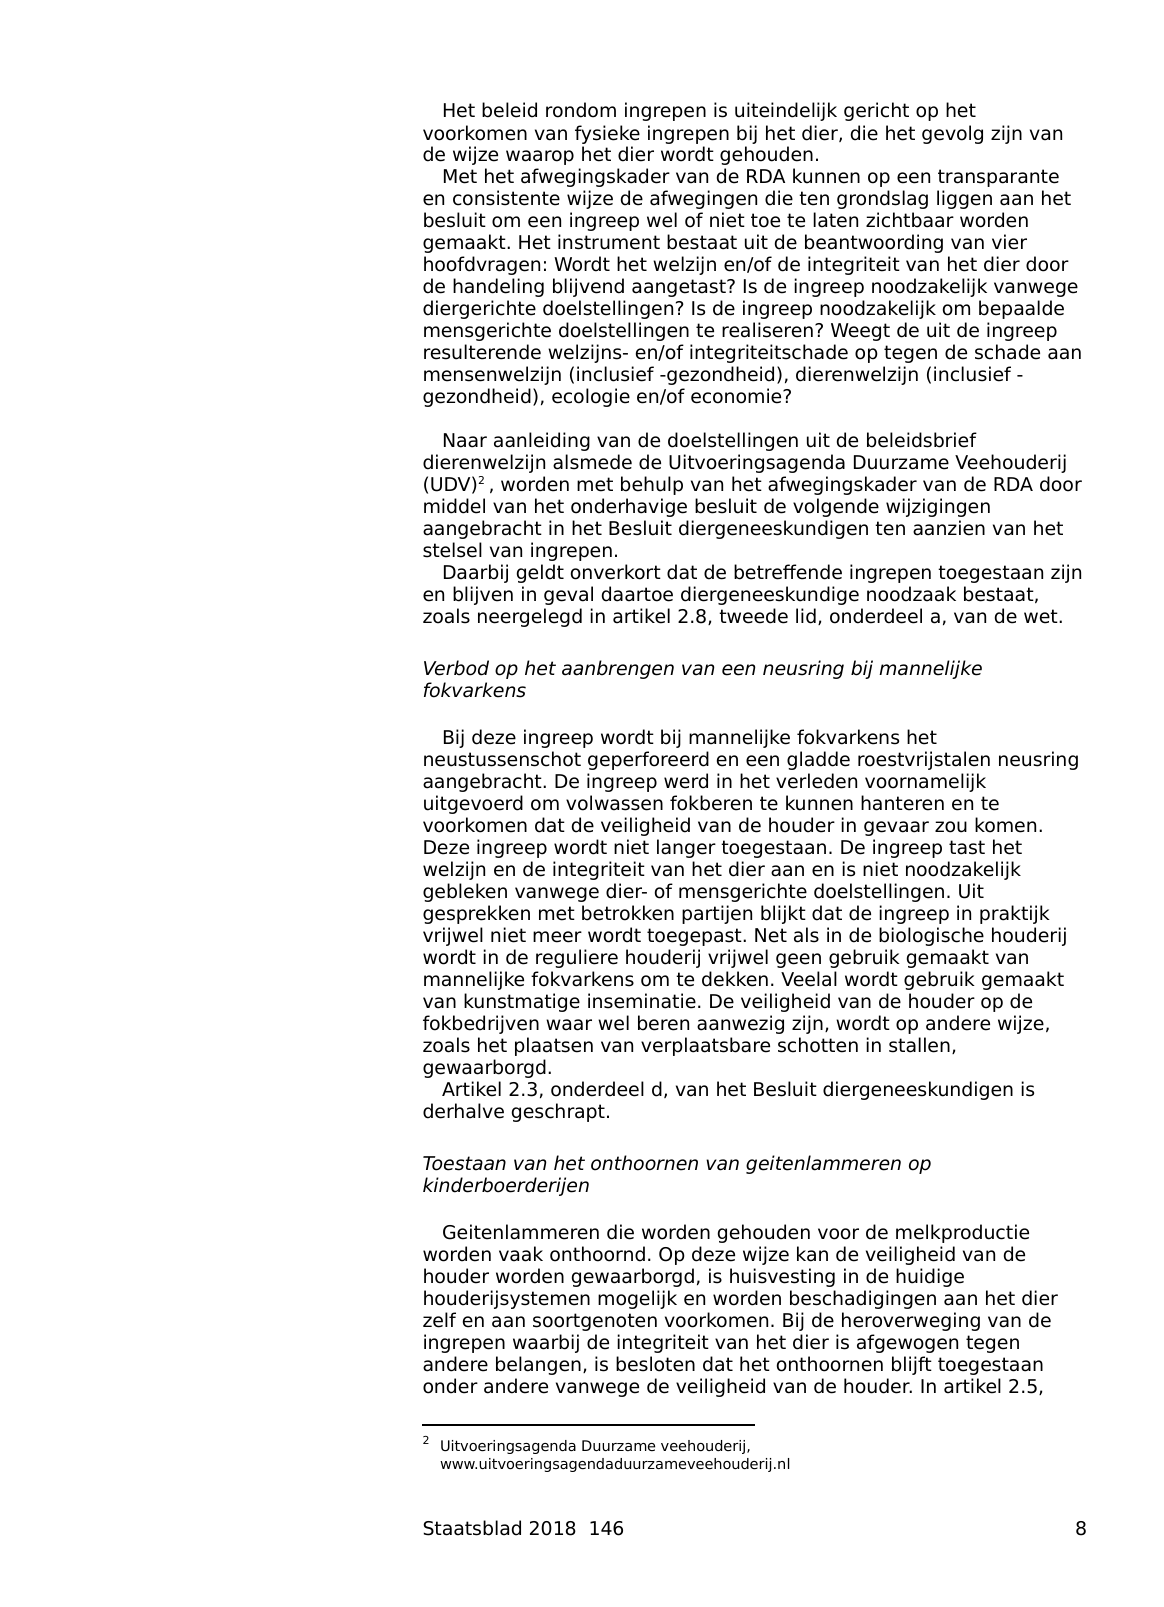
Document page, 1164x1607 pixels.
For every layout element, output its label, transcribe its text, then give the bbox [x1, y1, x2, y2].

text Het beleid rondom ingrepen is uiteindelijk gericht op het voorkomen van fysieke ingrepen bij het dier, die het gevolg zijn van de wijze waarop het dier wordt gehouden. [422, 100, 1087, 166]
subtitle Toestaan van het onthoornen van geitenlammeren op kinderboerderijen [422, 1153, 1087, 1197]
text Daarbij geldt onverkort dat de betreffende ingrepen toegestaan zijn en blijven in geval daartoe diergeneeskundige noodzaak bestaat, zoals neergelegd in artikel 2.8, tweede lid, onderdeel a, van de wet. [422, 562, 1087, 628]
text Naar aanleiding van de doelstellingen uit de beleidsbrief dierenwelzijn alsmede de Uitvoeringsagenda Duurzame Veehouderij (UDV), worden met behulp van het afwegingskader van de RDA door middel van het onderhavige besluit de volgende wijzigingen aangebracht in het Besluit diergeneeskundigen ten aanzien van het stelsel van ingrepen. [422, 430, 1087, 562]
subtitle Verbod op het aanbrengen van een neusring bij mannelijke fokvarkens [422, 658, 1087, 702]
text Bij deze ingreep wordt bij mannelijke fokvarkens het neustussenschot geperforeerd en een gladde roestvrijstalen neusring aangebracht. De ingreep werd in het verleden voornamelijk uitgevoerd om volwassen fokberen te kunnen hanteren en te voorkomen dat de veiligheid van de houder in gevaar zou komen. Deze ingreep wordt niet langer toegestaan. De ingreep tast het welzijn en de integriteit van het dier aan en is niet noodzakelijk gebleken vanwege dier- of mensgerichte doelstellingen. Uit gesprekken met betrokken partijen blijkt dat de ingreep in praktijk vrijwel niet meer wordt toegepast. Net als in de biologische houderij wordt in de reguliere houderij vrijwel geen gebruik gemaakt van mannelijke fokvarkens om te dekken. Veelal wordt gebruik gemaakt van kunstmatige inseminatie. De veiligheid van de houder op de fokbedrijven waar wel beren aanwezig zijn, wordt op andere wijze, zoals het plaatsen van verplaatsbare schotten in stallen, gewaarborgd. [422, 727, 1087, 1079]
text Uitvoeringsagenda Duurzame veehouderij, www.uitvoeringsagendaduurzameveehouderij.nl [422, 1434, 1087, 1473]
text Geitenlammeren die worden gehouden voor de melkproductie worden vaak onthoornd. Op deze wijze kan de veiligheid van de houder worden gewaarborgd, is huisvesting in de huidige houderijsystemen mogelijk en worden beschadigingen aan het dier zelf en aan soortgenoten voorkomen. Bij de heroverweging van de ingrepen waarbij de integriteit van het dier is afgewogen tegen andere belangen, is besloten dat het onthoornen blijft toegestaan onder andere vanwege de veiligheid van de houder. In artikel 2.5, [422, 1222, 1087, 1397]
text Met het afwegingskader van de RDA kunnen op een transparante en consistente wijze de afwegingen die ten grondslag liggen aan het besluit om een ingreep wel of niet toe te laten zichtbaar worden gemaakt. Het instrument bestaat uit de beantwoording van vier hoofdvragen: Wordt het welzijn en/of de integriteit van het dier door de handeling blijvend aangetast? Is de ingreep noodzakelijk vanwege diergerichte doelstellingen? Is de ingreep noodzakelijk om bepaalde mensgerichte doelstellingen te realiseren? Weegt de uit de ingreep resulterende welzijns- en/of integriteitschade op tegen de schade aan mensenwelzijn (inclusief -gezondheid), dierenwelzijn (inclusief -gezondheid), ecologie en/of economie? [422, 166, 1087, 408]
text Artikel 2.3, onderdeel d, van het Besluit diergeneeskundigen is derhalve geschrapt. [422, 1079, 1087, 1123]
